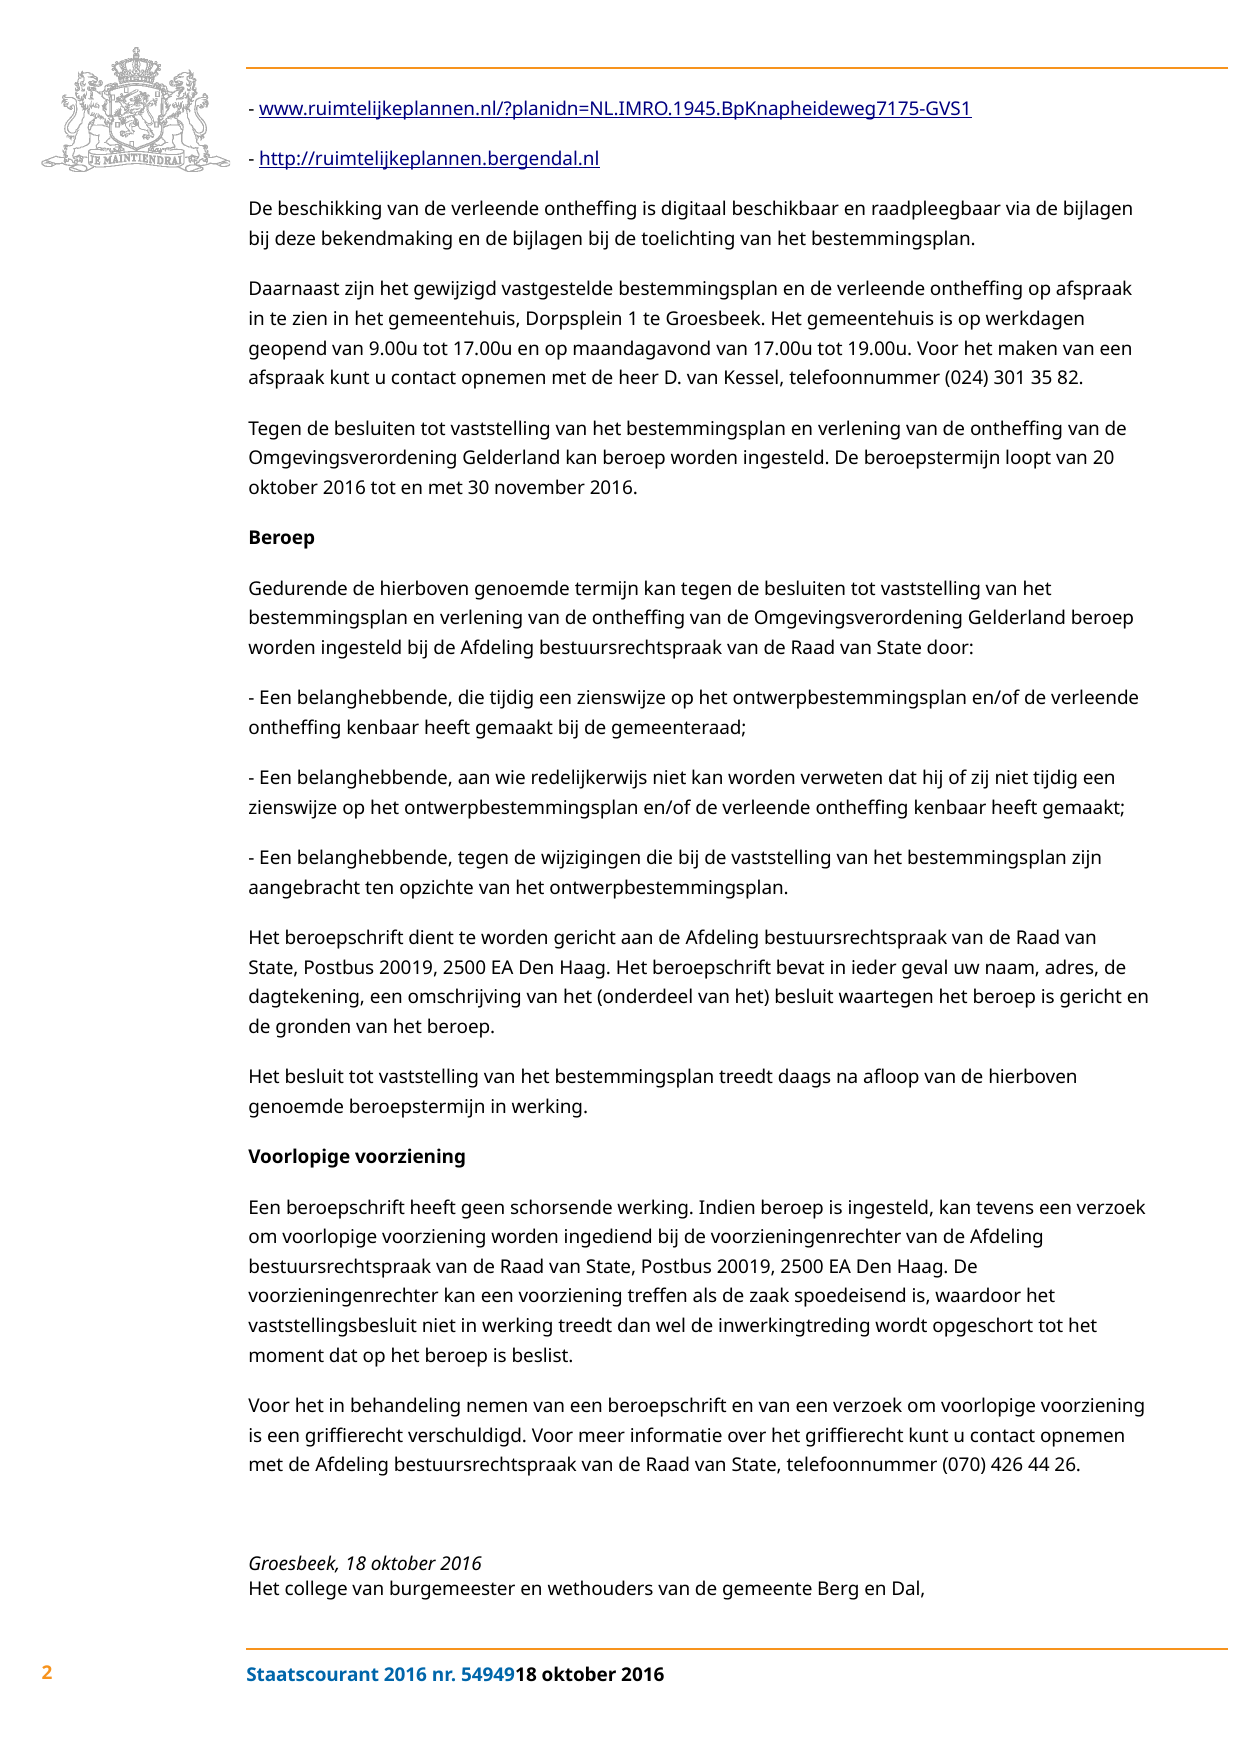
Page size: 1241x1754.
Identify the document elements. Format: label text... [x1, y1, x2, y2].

text De beschikking van de verleende ontheffing is digitaal beschikbaar en raadpleegbaar via de bijlagen bij deze bekendmaking en de bijlagen bij de toelichting van het bestemmingsplan. [248, 196, 1152, 251]
text - Een belanghebbende, die tijdig een zienswijze op het ontwerpbestemmingsplan en/of de verleende ontheffing kenbaar heeft gemaakt bij de gemeenteraad; [248, 684, 1152, 740]
text Daarnaast zijn het gewijzigd vastgestelde bestemmingsplan en de verleende ontheffing op afspraak in te zien in het gemeentehuis, Dorpsplein 1 te Groesbeek. Het gemeentehuis is op werkdagen geopend van 9.00u tot 17.00u en op maandagavond van 17.00u tot 19.00u. Voor het maken van een afspraak kunt u contact opnemen met de heer D. van Kessel, telefoonnummer (024) 301 35 82. [248, 276, 1152, 390]
text - Een belanghebbende, aan wie redelijkerwijs niet kan worden verweten dat hij of zij niet tijdig een zienswijze op het ontwerpbestemmingsplan en/of de verleende ontheffing kenbaar heeft gemaakt; [248, 764, 1152, 820]
text - www.ruimtelijkeplannen.nl/?planidn=NL.IMRO.1945.BpKnapheideweg7175-GVS1 [248, 95, 1152, 121]
text Het besluit tot vaststelling van het bestemmingsplan treedt daags na afloop van de hierboven genoemde beroepstermijn in werking. [248, 1063, 1152, 1119]
text Groesbeek, 18 oktober 2016 [248, 1550, 1152, 1575]
text Voorlopige voorziening [248, 1143, 1152, 1169]
text Het college van burgemeester en wethouders van de gemeente Berg en Dal, [248, 1575, 1152, 1601]
text Beroep [248, 524, 1152, 550]
text - Een belanghebbende, tegen de wijzigingen die bij de vaststelling van het bestemmingsplan zijn aangebracht ten opzichte van het ontwerpbestemmingsplan. [248, 844, 1152, 900]
text - http://ruimtelijkeplannen.bergendal.nl [248, 145, 1152, 171]
text Voor het in behandeling nemen van een beroepschrift en van een verzoek om voorlopige voorziening is een griffierecht verschuldigd. Voor meer informatie over het griffierecht kunt u contact opnemen met de Afdeling bestuursrechtspraak van de Raad van State, telefoonnummer (070) 426 44 26. [248, 1392, 1152, 1477]
text Tegen de besluiten tot vaststelling van het bestemmingsplan en verlening van de ontheffing van de Omgevingsverordening Gelderland kan beroep worden ingesteld. De beroepstermijn loopt van 20 oktober 2016 tot en met 30 november 2016. [248, 415, 1152, 500]
text Een beroepschrift heeft geen schorsende werking. Indien beroep is ingesteld, kan tevens een verzoek om voorlopige voorziening worden ingediend bij de voorzieningenrechter van de Afdeling bestuursrechtspraak van de Raad van State, Postbus 20019, 2500 EA Den Haag. De voorzieningenrechter kan een voorziening treffen als de zaak spoedeisend is, waardoor het vaststellingsbesluit niet in werking treedt dan wel de inwerkingtreding wordt opgeschort tot het moment dat op het beroep is beslist. [248, 1194, 1152, 1368]
text Het beroepschrift dient te worden gericht aan de Afdeling bestuursrechtspraak van de Raad van State, Postbus 20019, 2500 EA Den Haag. Het beroepschrift bevat in ieder geval uw naam, adres, de dagtekening, een omschrijving van het (onderdeel van het) besluit waartegen het beroep is gericht en de gronden van het beroep. [248, 924, 1152, 1039]
text Gedurende de hierboven genoemde termijn kan tegen de besluiten tot vaststelling van het bestemmingsplan en verlening van de ontheffing van de Omgevingsverordening Gelderland beroep worden ingesteld bij de Afdeling bestuursrechtspraak van de Raad van State door: [248, 575, 1152, 660]
picture [41, 47, 231, 172]
